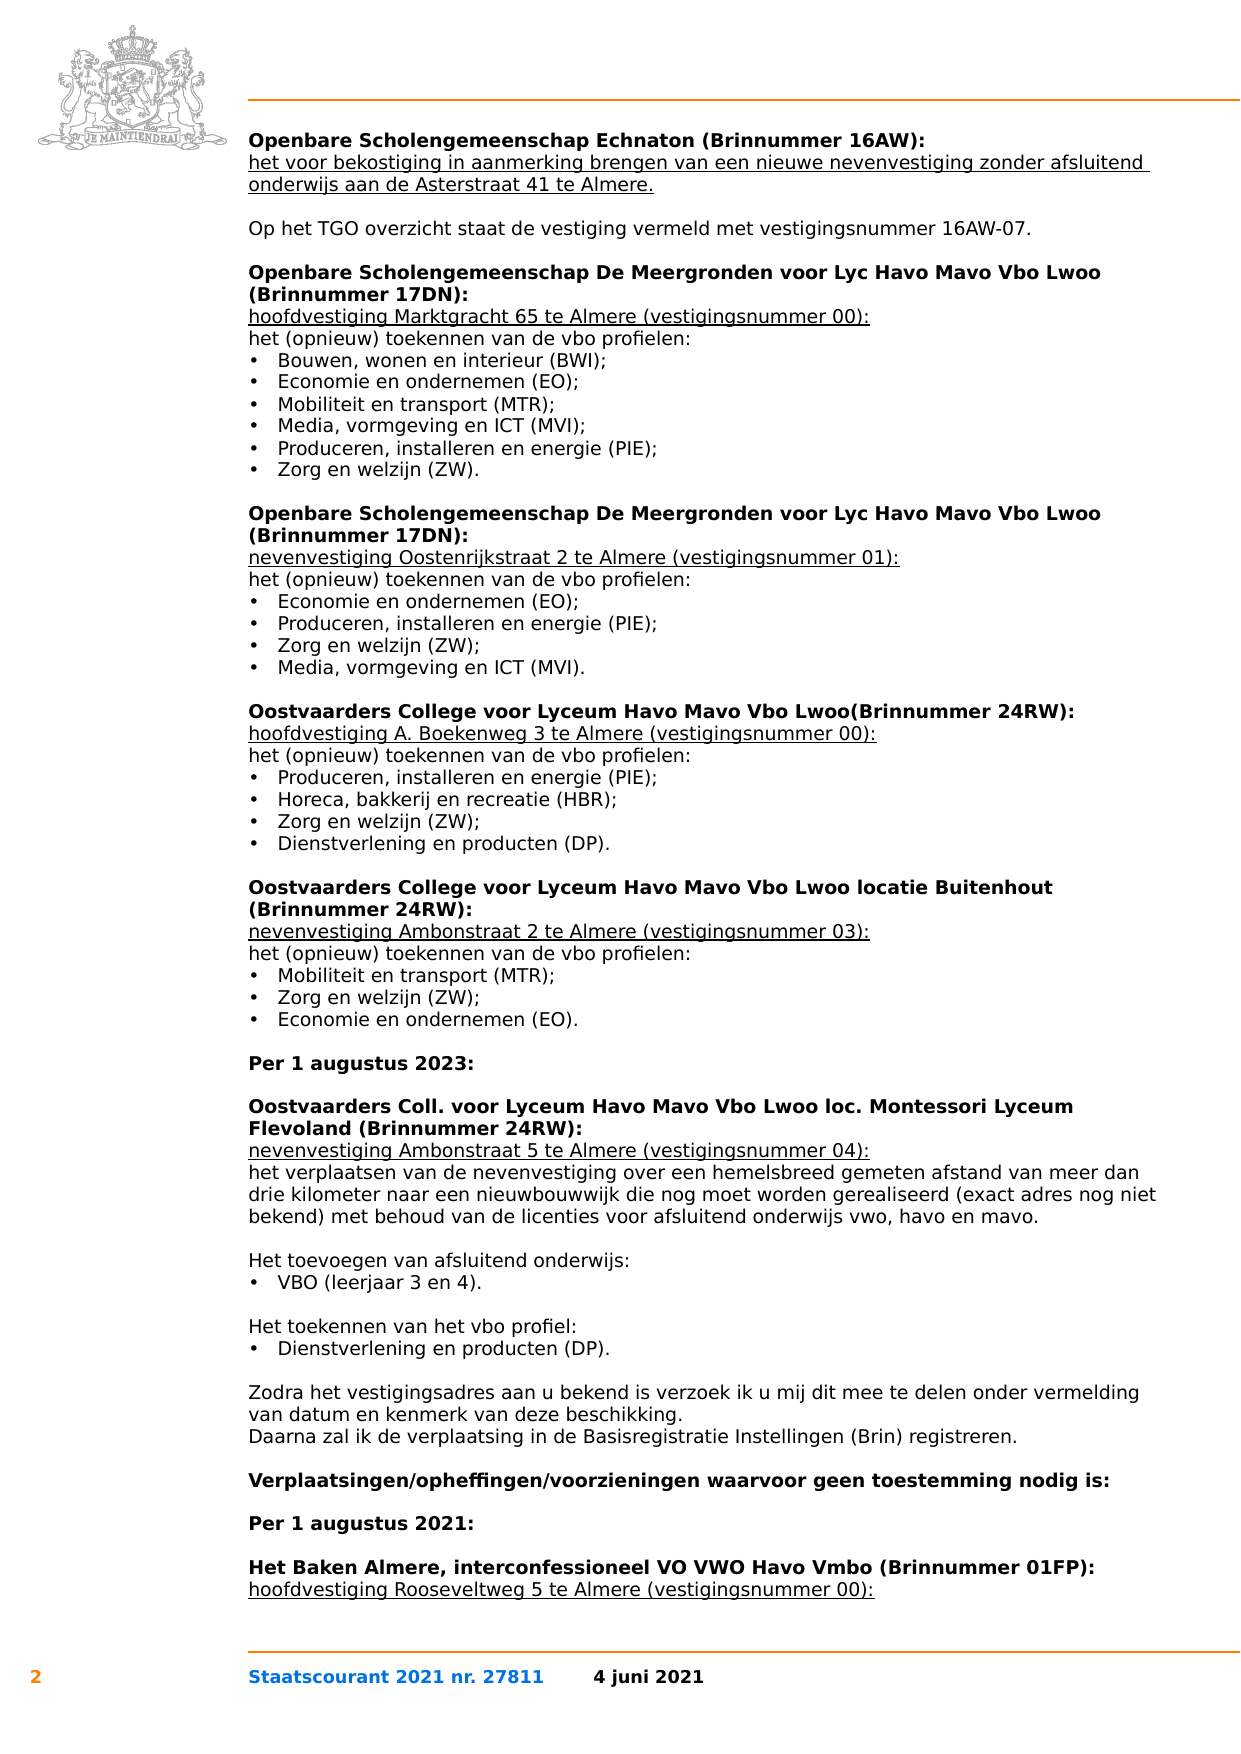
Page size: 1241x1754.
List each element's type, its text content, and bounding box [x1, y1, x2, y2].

text het verplaatsen van de nevenvestiging over een hemelsbreed gemeten afstand van meer dan drie kilometer naar een nieuwbouwwijk die nog moet worden gerealiseerd (exact adres nog niet bekend) met behoud van de licenties voor afsluitend onderwijs vwo, havo en mavo. [248, 1162, 1163, 1228]
text het (opnieuw) toekennen van de vbo profielen: [248, 943, 1163, 964]
text Het toevoegen van afsluitend onderwijs: [248, 1250, 1163, 1272]
text • Produceren, installeren en energie (PIE); [248, 613, 1163, 635]
text hoofdvestiging A. Boekenweg 3 te Almere (vestigingsnummer 00): [248, 723, 1163, 745]
text Per 1 augustus 2021: [248, 1513, 1163, 1535]
text Oostvaarders Coll. voor Lyceum Havo Mavo Vbo Lwoo loc. Montessori Lyceum Flevoland (Brinnummer 24RW): [248, 1096, 1163, 1140]
text • Mobiliteit en transport (MTR); [248, 393, 1163, 415]
text Daarna zal ik de verplaatsing in de Basisregistratie Instellingen (Brin) registreren. [248, 1426, 1163, 1448]
text hoofdvestiging Rooseveltweg 5 te Almere (vestigingsnummer 00): [248, 1579, 1163, 1601]
text Het toekennen van het vbo profiel: [248, 1316, 1163, 1338]
text Op het TGO overzicht staat de vestiging vermeld met vestigingsnummer 16AW-07. [248, 218, 1163, 240]
text Openbare Scholengemeenschap Echnaton (Brinnummer 16AW): [248, 130, 1163, 152]
text • Zorg en welzijn (ZW); [248, 987, 1163, 1008]
text Openbare Scholengemeenschap De Meergronden voor Lyc Havo Mavo Vbo Lwoo (Brinnummer 17DN): [248, 262, 1163, 306]
text • Mobiliteit en transport (MTR); [248, 964, 1163, 987]
text • Zorg en welzijn (ZW). [248, 459, 1163, 481]
text Het Baken Almere, interconfessioneel VO VWO Havo Vmbo (Brinnummer 01FP): [248, 1557, 1163, 1579]
text nevenvestiging Ambonstraat 2 te Almere (vestigingsnummer 03): [248, 921, 1163, 943]
text Per 1 augustus 2023: [248, 1052, 1163, 1074]
text • Horeca, bakkerij en recreatie (HBR); [248, 789, 1163, 811]
text Oostvaarders College voor Lyceum Havo Mavo Vbo Lwoo locatie Buitenhout (Brinnummer 24RW): [248, 877, 1163, 921]
text Openbare Scholengemeenschap De Meergronden voor Lyc Havo Mavo Vbo Lwoo (Brinnummer 17DN): [248, 503, 1163, 547]
text • Economie en ondernemen (EO); [248, 371, 1163, 393]
text het voor bekostiging in aanmerking brengen van een nieuwe nevenvestiging zonder afsluitend onderwijs aan de Asterstraat 41 te Almere. [248, 152, 1163, 196]
text • Media, vormgeving en ICT (MVI); [248, 415, 1163, 437]
text nevenvestiging Oostenrijkstraat 2 te Almere (vestigingsnummer 01): [248, 547, 1163, 569]
text het (opnieuw) toekennen van de vbo profielen: [248, 327, 1163, 349]
text het (opnieuw) toekennen van de vbo profielen: [248, 569, 1163, 591]
text • Dienstverlening en producten (DP). [248, 1338, 1163, 1360]
picture [38, 25, 227, 150]
text • Zorg en welzijn (ZW); [248, 811, 1163, 833]
text • Dienstverlening en producten (DP). [248, 833, 1163, 855]
text • Produceren, installeren en energie (PIE); [248, 767, 1163, 789]
text het (opnieuw) toekennen van de vbo profielen: [248, 745, 1163, 767]
text • VBO (leerjaar 3 en 4). [248, 1272, 1163, 1294]
text Zodra het vestigingsadres aan u bekend is verzoek ik u mij dit mee te delen onder vermelding van datum en kenmerk van deze beschikking. [248, 1382, 1163, 1426]
text nevenvestiging Ambonstraat 5 te Almere (vestigingsnummer 04): [248, 1140, 1163, 1162]
text • Economie en ondernemen (EO). [248, 1008, 1163, 1031]
text • Economie en ondernemen (EO); [248, 591, 1163, 613]
text • Media, vormgeving en ICT (MVI). [248, 657, 1163, 679]
text Oostvaarders College voor Lyceum Havo Mavo Vbo Lwoo(Brinnummer 24RW): [248, 701, 1163, 723]
text • Bouwen, wonen en interieur (BWI); [248, 349, 1163, 371]
text Verplaatsingen/opheffingen/voorzieningen waarvoor geen toestemming nodig is: [248, 1469, 1163, 1491]
text • Zorg en welzijn (ZW); [248, 635, 1163, 657]
text • Produceren, installeren en energie (PIE); [248, 437, 1163, 459]
text hoofdvestiging Marktgracht 65 te Almere (vestigingsnummer 00): [248, 306, 1163, 327]
